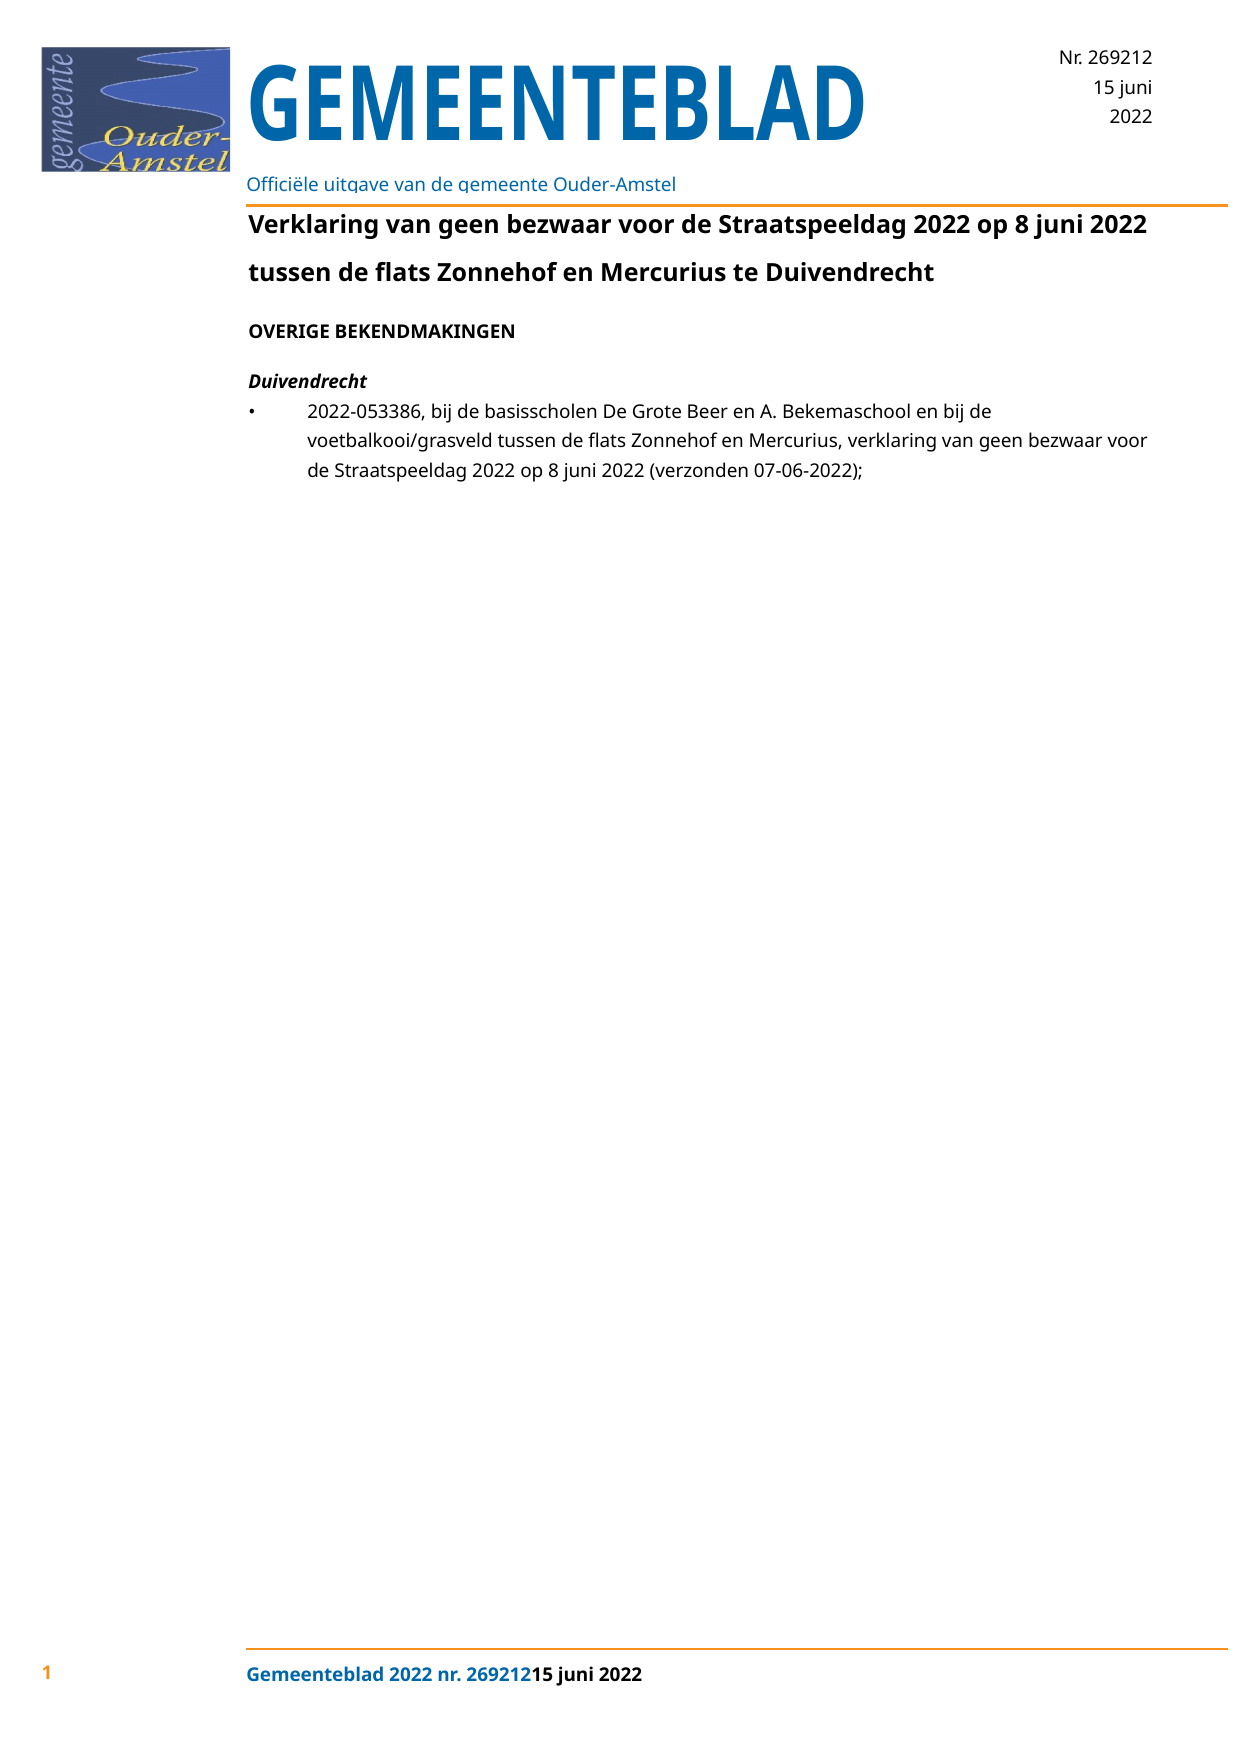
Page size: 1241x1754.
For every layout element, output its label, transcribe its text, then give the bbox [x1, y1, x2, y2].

text Duivendrecht [248, 368, 1152, 394]
list 2022-053386, bij de basisscholen De Grote Beer en A. Bekemaschool en bij de voetbalkooi/grasveld tussen de flats Zonnehof en Mercurius, verklaring van geen bezwaar voor de Straatspeeldag 2022 op 8 juni 2022 (verzonden 07-06-2022); [248, 398, 1152, 483]
text Verklaring van geen bezwaar voor de Straatspeeldag 2022 op 8 juni 2022 tussen de flats Zonnehof en Mercurius te Duivendrecht [248, 207, 1152, 288]
picture [41, 47, 231, 172]
text OVERIGE BEKENDMAKINGEN [248, 318, 1152, 344]
